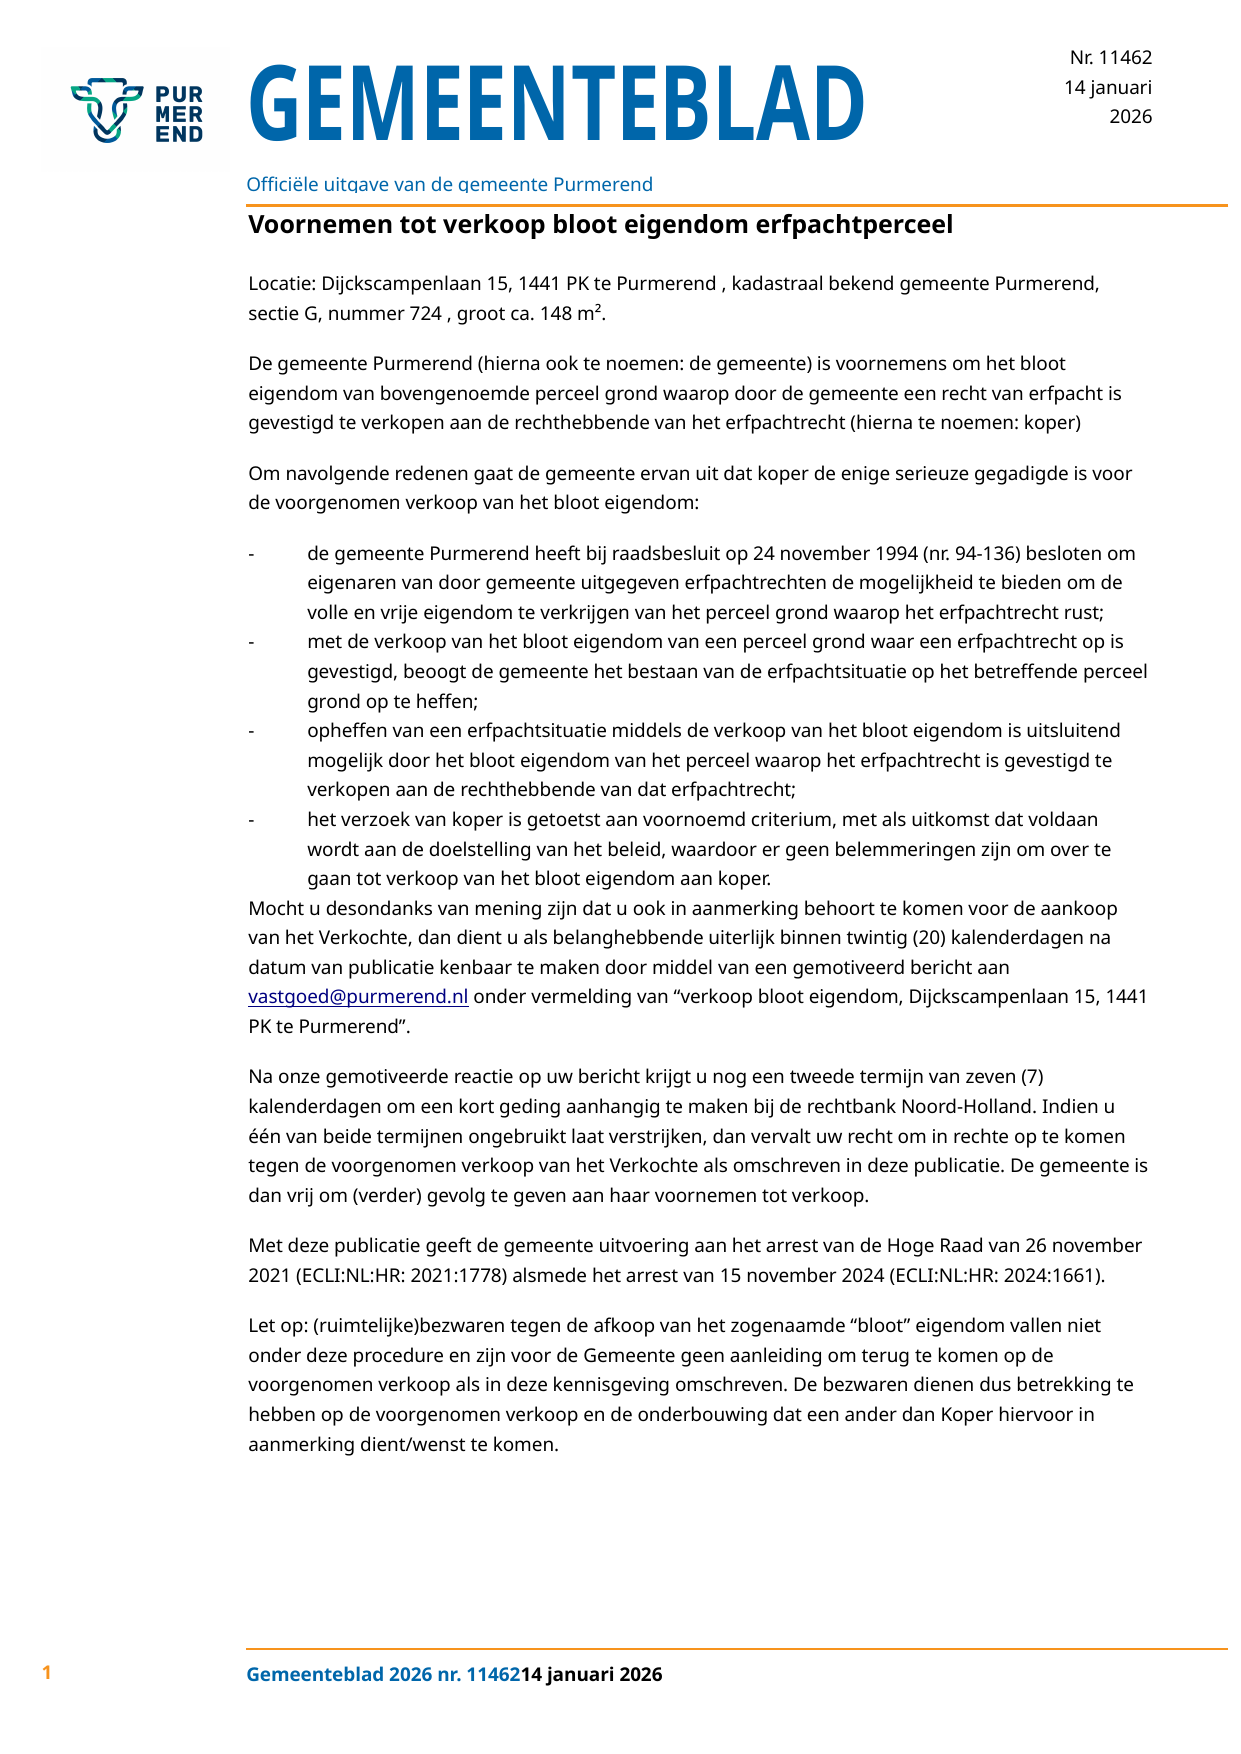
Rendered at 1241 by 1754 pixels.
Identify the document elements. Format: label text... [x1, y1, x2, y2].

list het verzoek van koper is getoetst aan voornoemd criterium, met als uitkomst dat voldaan wordt aan de doelstelling van het beleid, waardoor er geen belemmeringen zijn om over te gaan tot verkoop van het bloot eigendom aan koper. [248, 806, 1152, 891]
text Om navolgende redenen gaat de gemeente ervan uit dat koper de enige serieuze gegadigde is voor de voorgenomen verkoop van het bloot eigendom: [248, 460, 1152, 515]
text Met deze publicatie geeft de gemeente uitvoering aan het arrest van de Hoge Raad van 26 november 2021 (ECLI:NL:HR: 2021:1778) alsmede het arrest van 15 november 2024 (ECLI:NL:HR: 2024:1661). [248, 1232, 1152, 1288]
text Voornemen tot verkoop bloot eigendom erfpachtperceel [248, 207, 1152, 241]
list met de verkoop van het bloot eigendom van een perceel grond waar een erfpachtrecht op is gevestigd, beoogt de gemeente het bestaan van de erfpachtsituatie op het betreffende perceel grond op te heffen; [248, 629, 1152, 713]
text Let op: (ruimtelijke)bezwaren tegen de afkoop van het zogenaamde “bloot” eigendom vallen niet onder deze procedure en zijn voor de Gemeente geen aanleiding om terug te komen op de voorgenomen verkoop als in deze kennisgeving omschreven. De bezwaren dienen dus betrekking te hebben op de voorgenomen verkoop en de onderbouwing dat een ander dan Koper hiervoor in aanmerking dient/wenst te komen. [248, 1312, 1152, 1456]
list de gemeente Purmerend heeft bij raadsbesluit op 24 november 1994 (nr. 94-136) besloten om eigenaren van door gemeente uitgegeven erfpachtrechten de mogelijkheid te bieden om de volle en vrije eigendom te verkrijgen van het perceel grond waarop het erfpachtrecht rust; [248, 540, 1152, 625]
text De gemeente Purmerend (hierna ook te noemen: de gemeente) is voornemens om het bloot eigendom van bovengenoemde perceel grond waarop door de gemeente een recht van erfpacht is gevestigd te verkopen aan de rechthebbende van het erfpachtrecht (hierna te noemen: koper) [248, 350, 1152, 435]
text Mocht u desondanks van mening zijn dat u ook in aanmerking behoort te komen voor de aankoop van het Verkochte, dan dient u als belanghebbende uiterlijk binnen twintig (20) kalenderdagen na datum van publicatie kenbaar te maken door middel van een gemotiveerd bericht aan vastgoed@purmerend.nl onder vermelding van “verkoop bloot eigendom, Dijckscampenlaan 15, 1441 PK te Purmerend”. [248, 895, 1152, 1039]
text Locatie: Dijckscampenlaan 15, 1441 PK te Purmerend , kadastraal bekend gemeente Purmerend, sectie G, nummer 724 , groot ca. 148 m². [248, 270, 1152, 326]
text Na onze gemotiveerde reactie op uw bericht krijgt u nog een tweede termijn van zeven (7) kalenderdagen om een kort geding aanhangig te maken bij de rechtbank Noord-Holland. Indien u één van beide termijnen ongebruikt laat verstrijken, dan vervalt uw recht om in rechte op te komen tegen de voorgenomen verkoop van het Verkochte als omschreven in deze publicatie. De gemeente is dan vrij om (verder) gevolg te geven aan haar voornemen tot verkoop. [248, 1064, 1152, 1208]
picture [41, 47, 231, 172]
list opheffen van een erfpachtsituatie middels de verkoop van het bloot eigendom is uitsluitend mogelijk door het bloot eigendom van het perceel waarop het erfpachtrecht is gevestigd te verkopen aan de rechthebbende van dat erfpachtrecht; [248, 717, 1152, 802]
